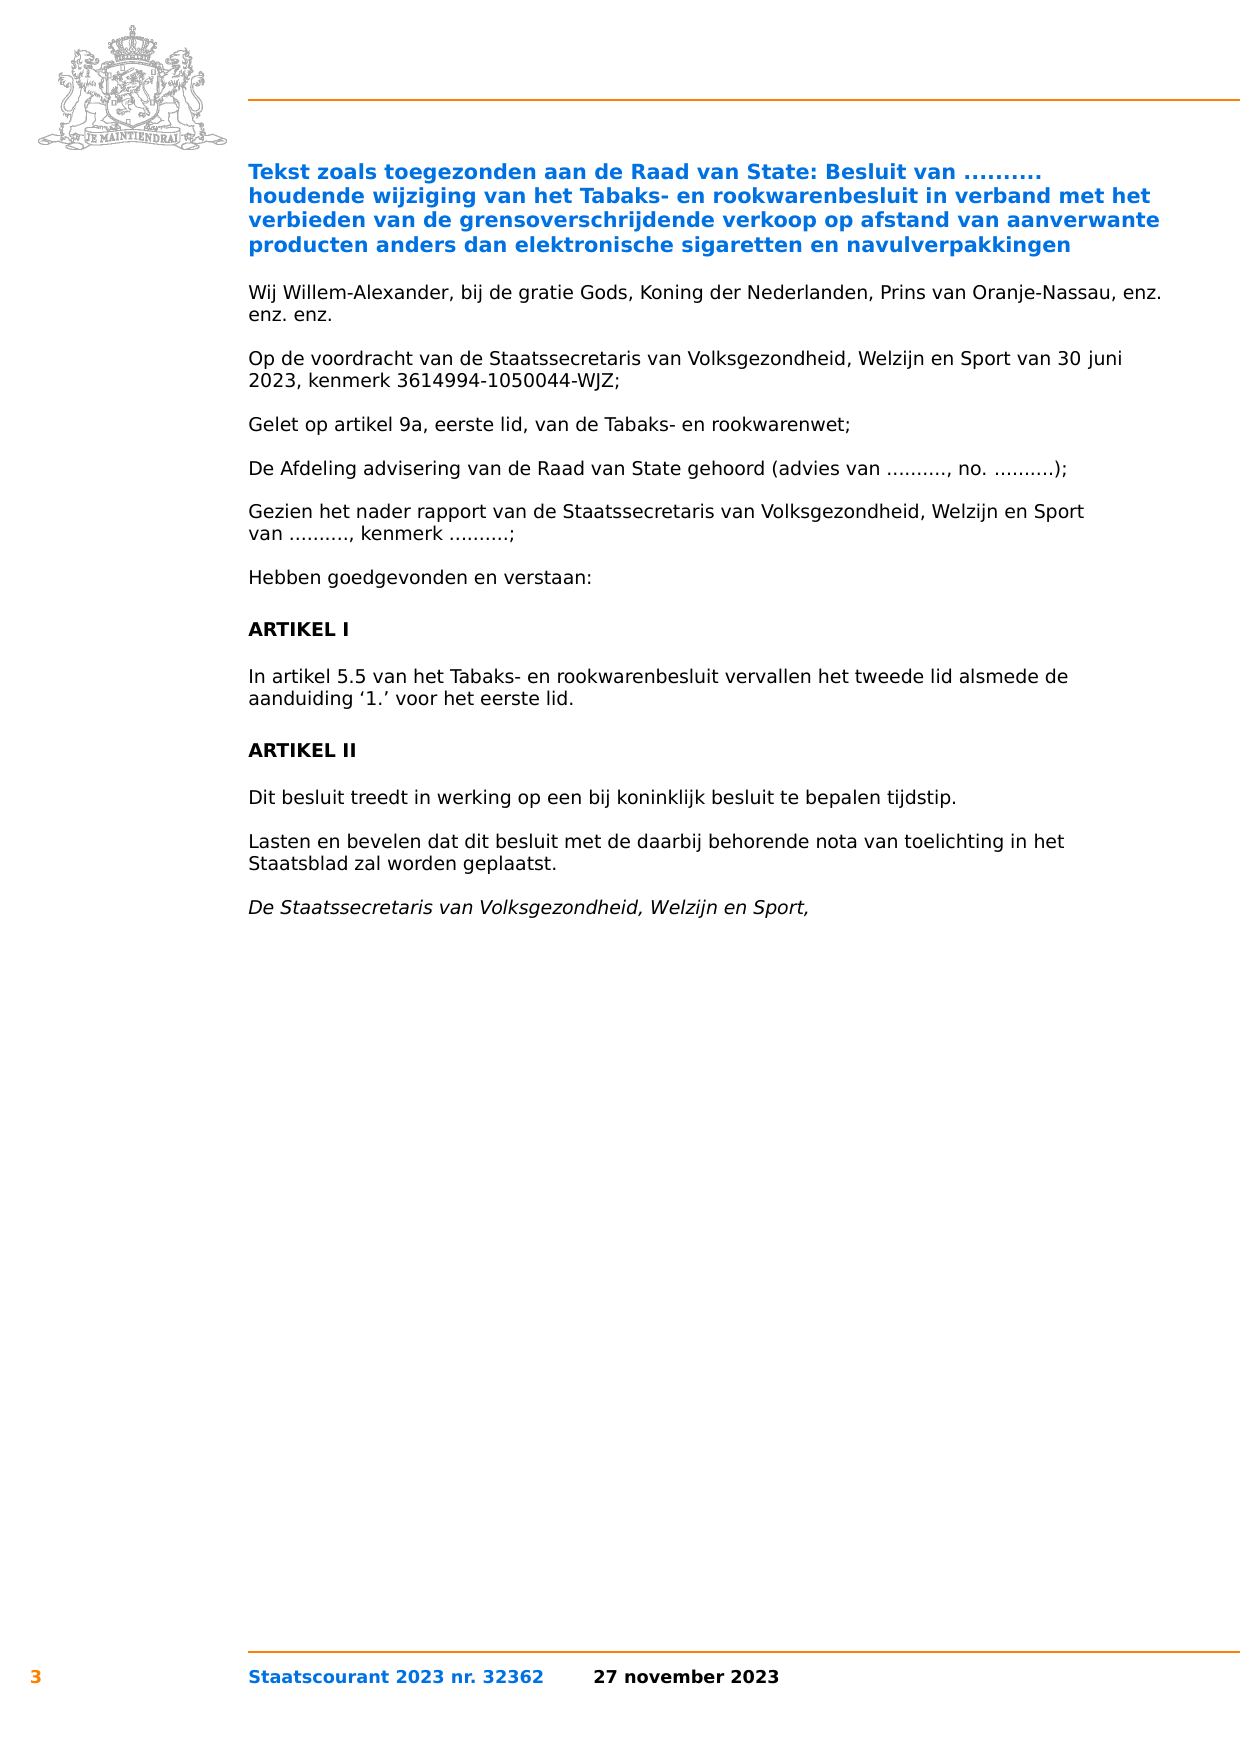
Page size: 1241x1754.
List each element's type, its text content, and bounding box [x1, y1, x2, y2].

text Dit besluit treedt in werking op een bij koninklijk besluit te bepalen tijdstip. [248, 787, 1163, 809]
text Hebben goedgevonden en verstaan: [248, 567, 1163, 589]
subtitle ARTIKEL I [248, 619, 1163, 641]
text De Afdeling advisering van de Raad van State gehoord (advies van .........., no. ..........); [248, 457, 1163, 479]
picture [38, 25, 227, 150]
text De Staatssecretaris van Volksgezondheid, Welzijn en Sport, [248, 897, 1163, 919]
text Lasten en bevelen dat dit besluit met de daarbij behorende nota van toelichting in het Staatsblad zal worden geplaatst. [248, 831, 1163, 875]
text Wij Willem-Alexander, bij de gratie Gods, Koning der Nederlanden, Prins van Oranje-Nassau, enz. enz. enz. [248, 282, 1163, 326]
subtitle ARTIKEL II [248, 740, 1163, 762]
text In artikel 5.5 van het Tabaks- en rookwarenbesluit vervallen het tweede lid alsmede de aanduiding ‘1.’ voor het eerste lid. [248, 666, 1163, 710]
text Op de voordracht van de Staatssecretaris van Volksgezondheid, Welzijn en Sport van 30 juni 2023, kenmerk 3614994-1050044-WJZ; [248, 348, 1163, 392]
text Gezien het nader rapport van de Staatssecretaris van Volksgezondheid, Welzijn en Sport van .........., kenmerk ..........; [248, 501, 1163, 545]
subtitle Tekst zoals toegezonden aan de Raad van State: Besluit van .......... houdende wijziging van het Tabaks- en rookwarenbesluit in verband met het verbieden van de grensoverschrijdende verkoop op afstand van aanverwante producten anders dan elektronische sigaretten en navulverpakkingen [248, 160, 1163, 257]
text Gelet op artikel 9a, eerste lid, van de Tabaks- en rookwarenwet; [248, 414, 1163, 436]
